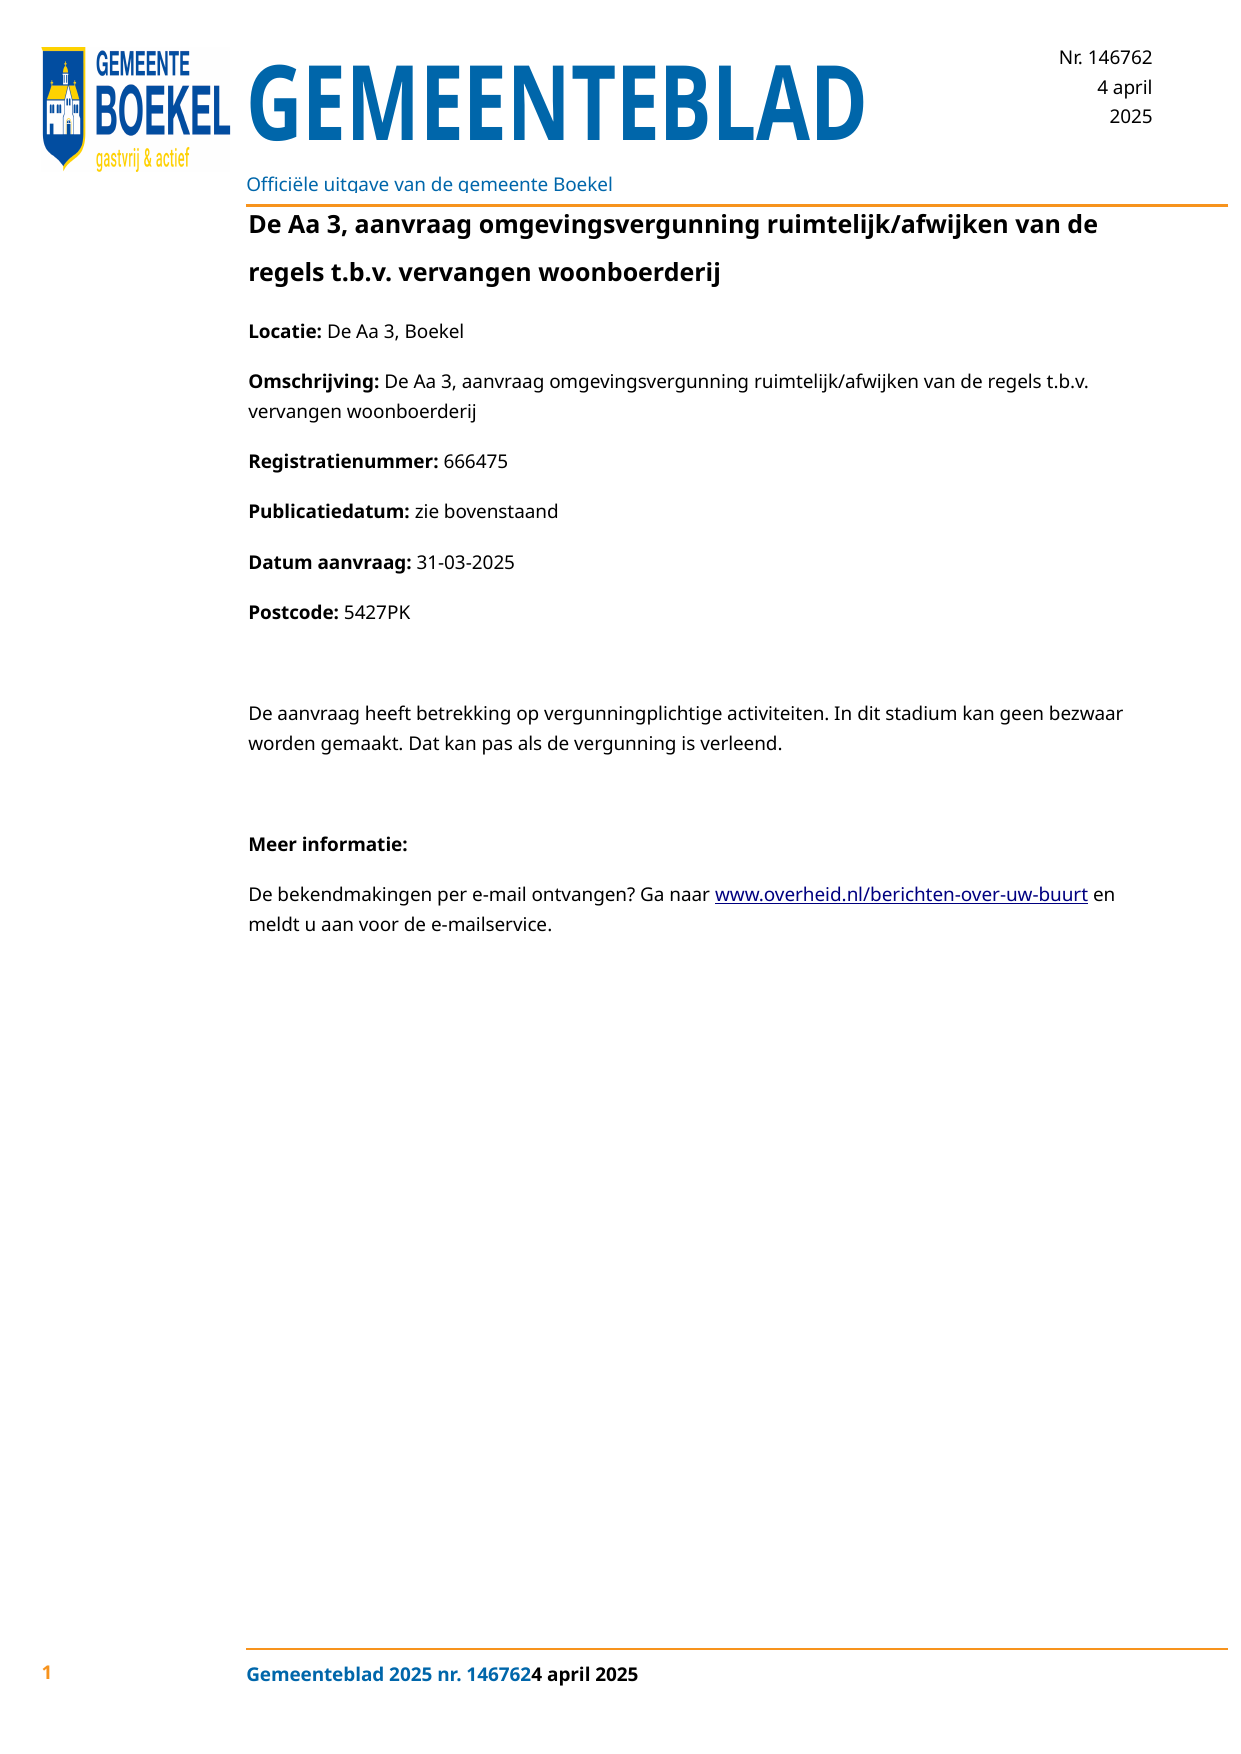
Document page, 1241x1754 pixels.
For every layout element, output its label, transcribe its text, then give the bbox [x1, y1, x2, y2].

text Meer informatie: [248, 831, 1152, 857]
text Registratienummer: 666475 [248, 448, 1152, 474]
text De Aa 3, aanvraag omgevingsvergunning ruimtelijk/afwijken van de regels t.b.v. vervangen woonboerderij [248, 207, 1152, 288]
text De bekendmakingen per e-mail ontvangen? Ga naar www.overheid.nl/berichten-over-uw-buurt en meldt u aan voor de e-mailservice. [248, 881, 1152, 937]
text Datum aanvraag: 31-03-2025 [248, 549, 1152, 575]
text Locatie: De Aa 3, Boekel [248, 318, 1152, 344]
text Publicatiedatum: zie bovenstaand [248, 499, 1152, 524]
text Omschrijving: De Aa 3, aanvraag omgevingsvergunning ruimtelijk/afwijken van de regels t.b.v. vervangen woonboerderij [248, 368, 1152, 424]
picture [41, 47, 231, 172]
text De aanvraag heeft betrekking op vergunningplichtige activiteiten. In dit stadium kan geen bezwaar worden gemaakt. Dat kan pas als de vergunning is verleend. [248, 700, 1152, 756]
text Postcode: 5427PK [248, 599, 1152, 625]
